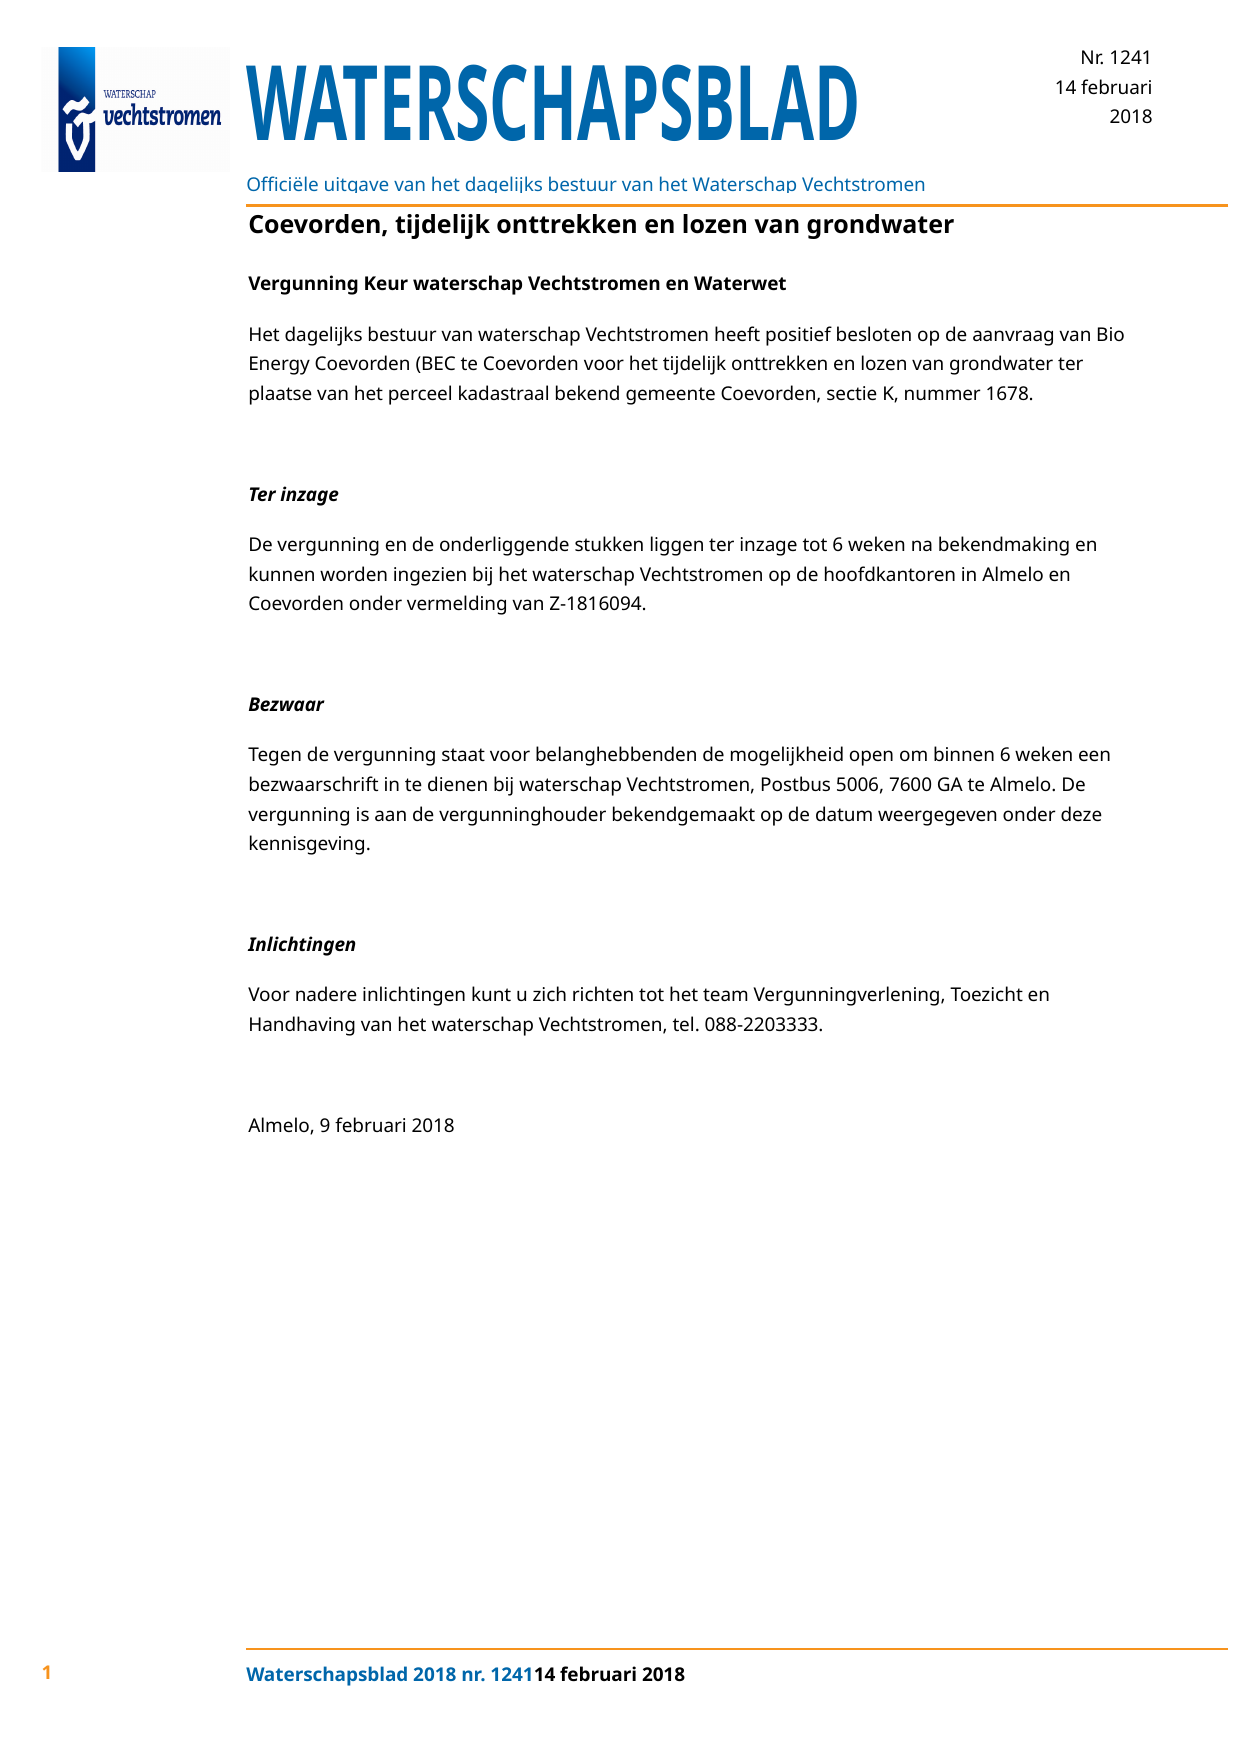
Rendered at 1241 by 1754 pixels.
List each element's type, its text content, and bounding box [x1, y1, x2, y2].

picture [41, 47, 231, 172]
text Het dagelijks bestuur van waterschap Vechtstromen heeft positief besloten op de aanvraag van Bio Energy Coevorden (BEC te Coevorden voor het tijdelijk onttrekken en lozen van grondwater ter plaatse van het perceel kadastraal bekend gemeente Coevorden, sectie K, nummer 1678. [248, 321, 1152, 406]
text Almelo, 9 februari 2018 [248, 1112, 1152, 1138]
text Tegen de vergunning staat voor belanghebbenden de mogelijkheid open om binnen 6 weken een bezwaarschrift in te dienen bij waterschap Vechtstromen, Postbus 5006, 7600 GA te Almelo. De vergunning is aan de vergunninghouder bekendgemaakt op de datum weergegeven onder deze kennisgeving. [248, 742, 1152, 856]
text Vergunning Keur waterschap Vechtstromen en Waterwet [248, 270, 1152, 296]
text Coevorden, tijdelijk onttrekken en lozen van grondwater [248, 207, 1152, 241]
text Voor nadere inlichtingen kunt u zich richten tot het team Vergunningverlening, Toezicht en Handhaving van het waterschap Vechtstromen, tel. 088-2203333. [248, 982, 1152, 1037]
text Bezwaar [248, 691, 1152, 717]
text Inlichtingen [248, 931, 1152, 957]
text De vergunning en de onderliggende stukken liggen ter inzage tot 6 weken na bekendmaking en kunnen worden ingezien bij het waterschap Vechtstromen op de hoofdkantoren in Almelo en Coevorden onder vermelding van Z-1816094. [248, 531, 1152, 616]
text Ter inzage [248, 481, 1152, 506]
